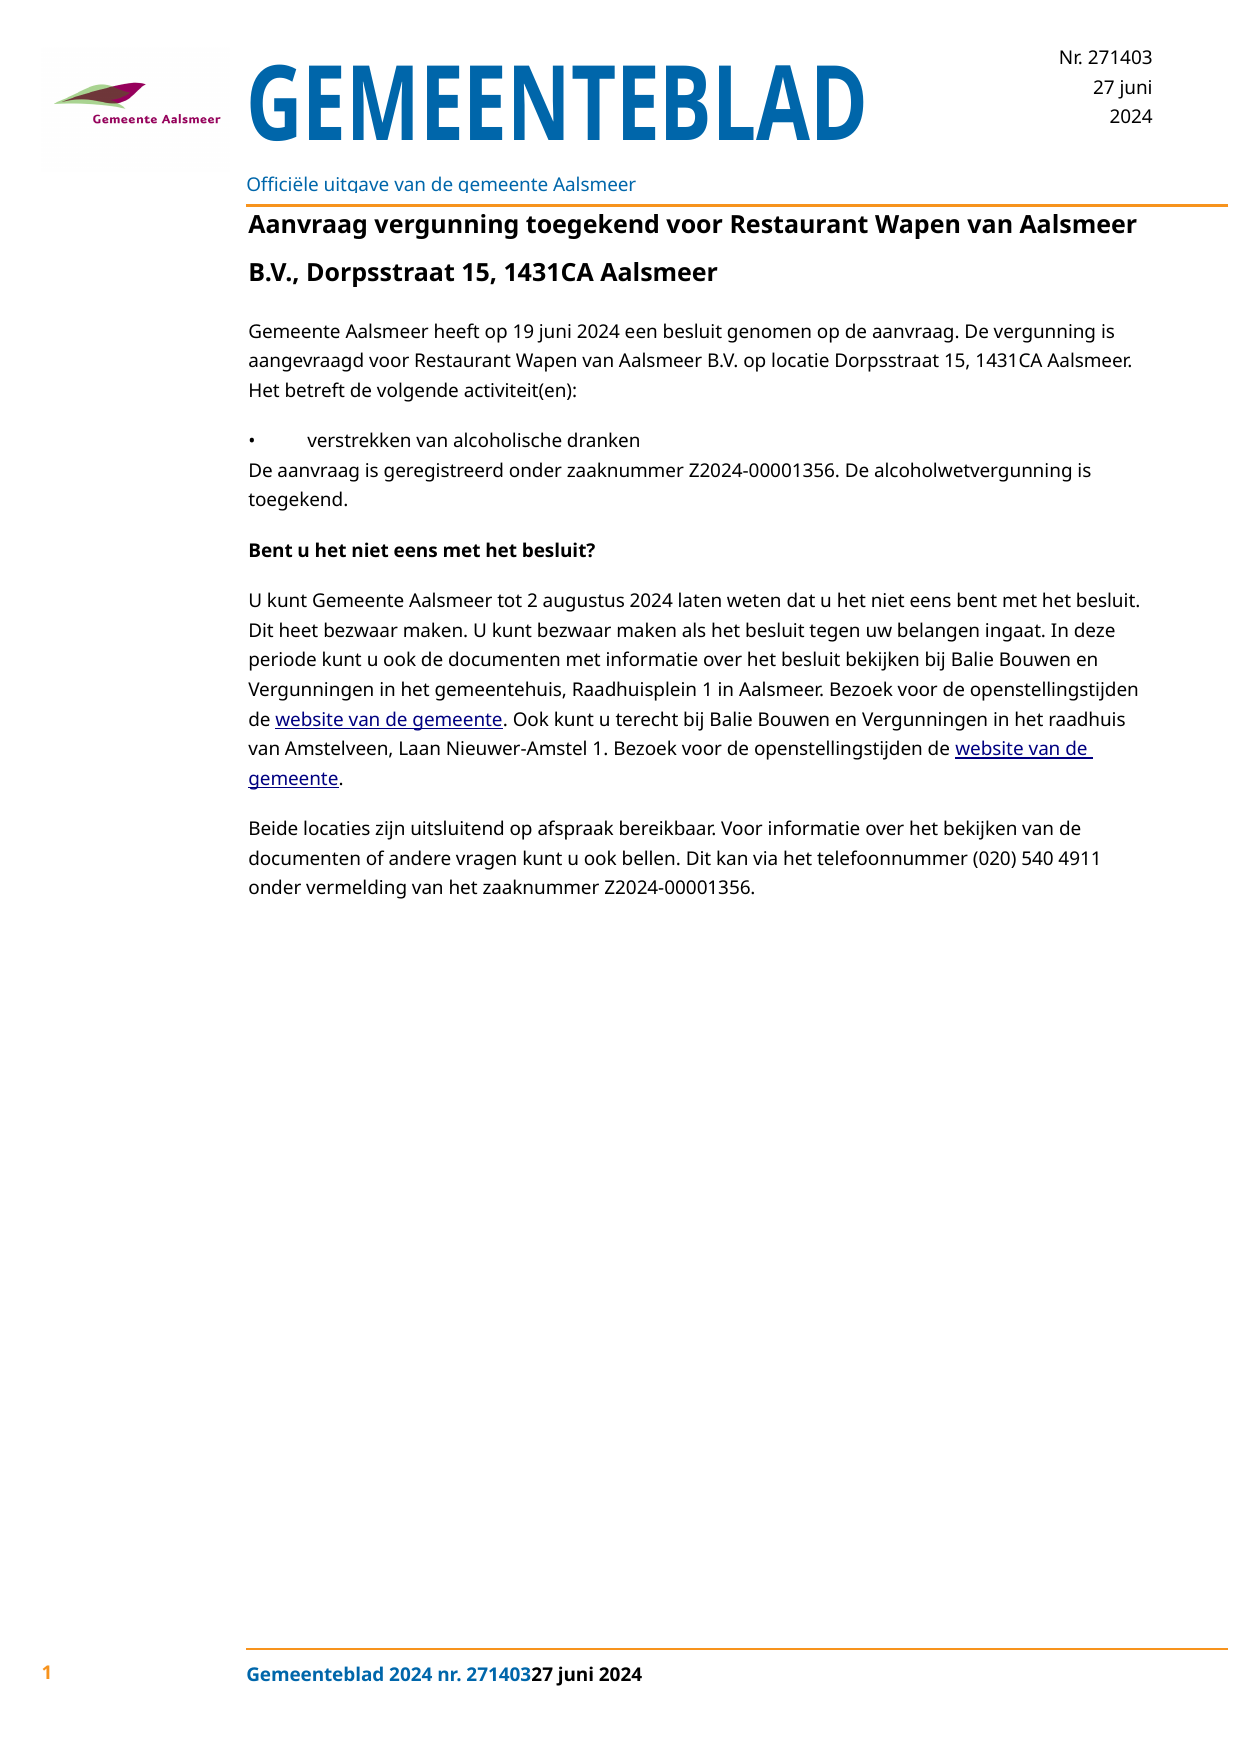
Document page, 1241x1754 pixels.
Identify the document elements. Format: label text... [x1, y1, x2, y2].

picture [41, 47, 231, 172]
text Beide locaties zijn uitsluitend op afspraak bereikbaar. Voor informatie over het bekijken van de documenten of andere vragen kunt u ook bellen. Dit kan via het telefoonnummer (020) 540 4911 onder vermelding van het zaaknummer Z2024-00001356. [248, 815, 1152, 900]
text De aanvraag is geregistreerd onder zaaknummer Z2024-00001356. De alcoholwetvergunning is toegekend. [248, 457, 1152, 512]
text Aanvraag vergunning toegekend voor Restaurant Wapen van Aalsmeer B.V., Dorpsstraat 15, 1431CA Aalsmeer [248, 207, 1152, 288]
text Bent u het niet eens met het besluit? [248, 537, 1152, 563]
text U kunt Gemeente Aalsmeer tot 2 augustus 2024 laten weten dat u het niet eens bent met het besluit. Dit heet bezwaar maken. U kunt bezwaar maken als het besluit tegen uw belangen ingaat. In deze periode kunt u ook de documenten met informatie over het besluit bekijken bij Balie Bouwen en Vergunningen in het gemeentehuis, Raadhuisplein 1 in Aalsmeer. Bezoek voor de openstellingstijden de website van de gemeente. Ook kunt u terecht bij Balie Bouwen en Vergunningen in het raadhuis van Amstelveen, Laan Nieuwer-Amstel 1. Bezoek voor de openstellingstijden de website van de gemeente. [248, 587, 1152, 791]
list verstrekken van alcoholische dranken [248, 427, 1152, 453]
text Gemeente Aalsmeer heeft op 19 juni 2024 een besluit genomen op de aanvraag. De vergunning is aangevraagd voor Restaurant Wapen van Aalsmeer B.V. op locatie Dorpsstraat 15, 1431CA Aalsmeer. Het betreft de volgende activiteit(en): [248, 318, 1152, 403]
